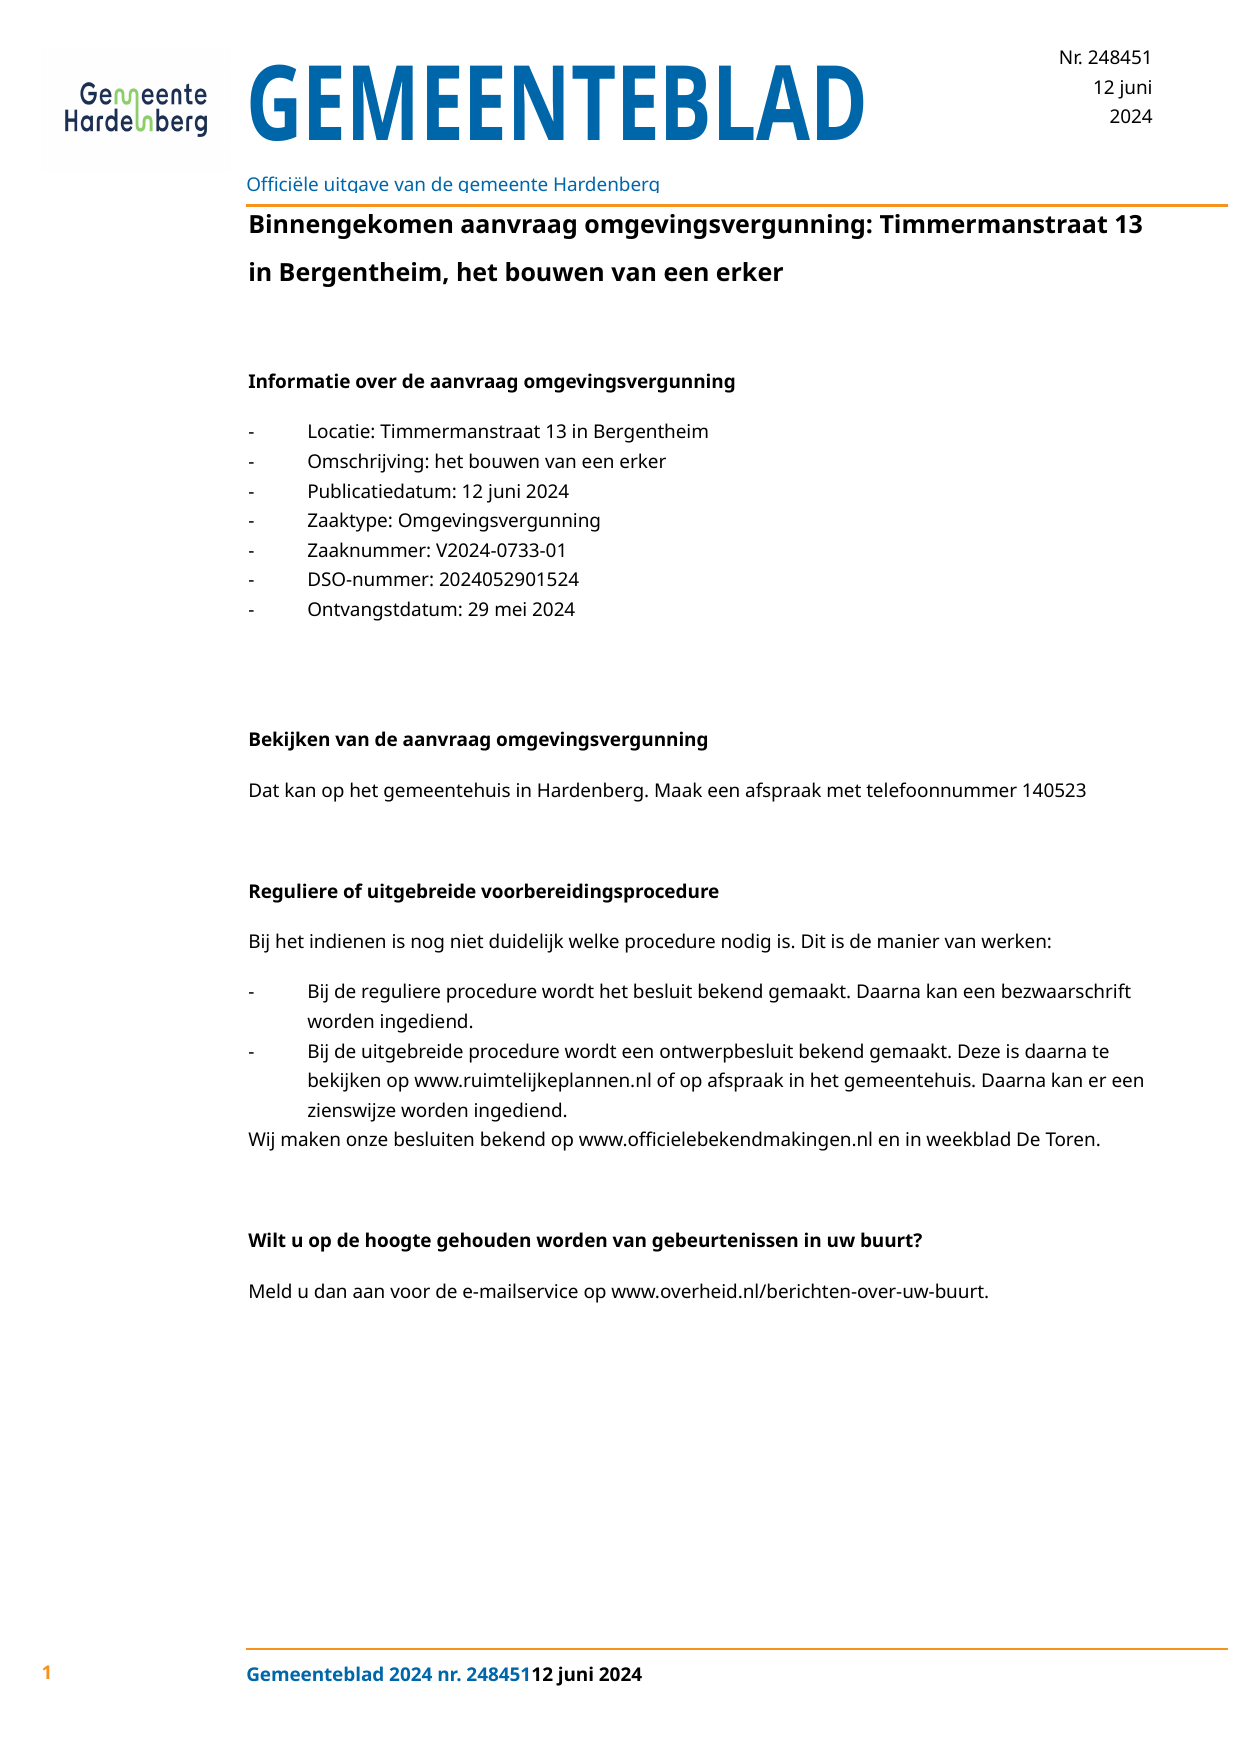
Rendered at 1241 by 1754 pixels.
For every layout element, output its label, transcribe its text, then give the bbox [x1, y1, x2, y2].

list Ontvangstdatum: 29 mei 2024 [248, 596, 1152, 622]
list Publicatiedatum: 12 juni 2024 [248, 478, 1152, 504]
text Binnengekomen aanvraag omgevingsvergunning: Timmermanstraat 13 in Bergentheim, het bouwen van een erker [248, 207, 1152, 288]
text Reguliere of uitgebreide voorbereidingsprocedure [248, 878, 1152, 904]
text Dat kan op het gemeentehuis in Hardenberg. Maak een afspraak met telefoonnummer 140523 [248, 777, 1152, 803]
list Bij de uitgebreide procedure wordt een ontwerpbesluit bekend gemaakt. Deze is daarna te bekijken op www.ruimtelijkeplannen.nl of op afspraak in het gemeentehuis. Daarna kan er een zienswijze worden ingediend. [248, 1038, 1152, 1123]
list Bij de reguliere procedure wordt het besluit bekend gemaakt. Daarna kan een bezwaarschrift worden ingediend. [248, 979, 1152, 1034]
list Omschrijving: het bouwen van een erker [248, 448, 1152, 474]
list Zaaktype: Omgevingsvergunning [248, 507, 1152, 533]
text Bekijken van de aanvraag omgevingsvergunning [248, 727, 1152, 752]
text Wilt u op de hoogte gehouden worden van gebeurtenissen in uw buurt? [248, 1227, 1152, 1253]
text Wij maken onze besluiten bekend op www.officielebekendmakingen.nl en in weekblad De Toren. [248, 1127, 1152, 1152]
list Locatie: Timmermanstraat 13 in Bergentheim [248, 419, 1152, 444]
text Meld u dan aan voor de e-mailservice op www.overheid.nl/berichten-over-uw-buurt. [248, 1278, 1152, 1304]
list DSO-nummer: 2024052901524 [248, 567, 1152, 592]
text Informatie over de aanvraag omgevingsvergunning [248, 368, 1152, 394]
list Zaaknummer: V2024-0733-01 [248, 537, 1152, 563]
text Bij het indienen is nog niet duidelijk welke procedure nodig is. Dit is de manier van werken: [248, 928, 1152, 954]
picture [41, 47, 231, 172]
